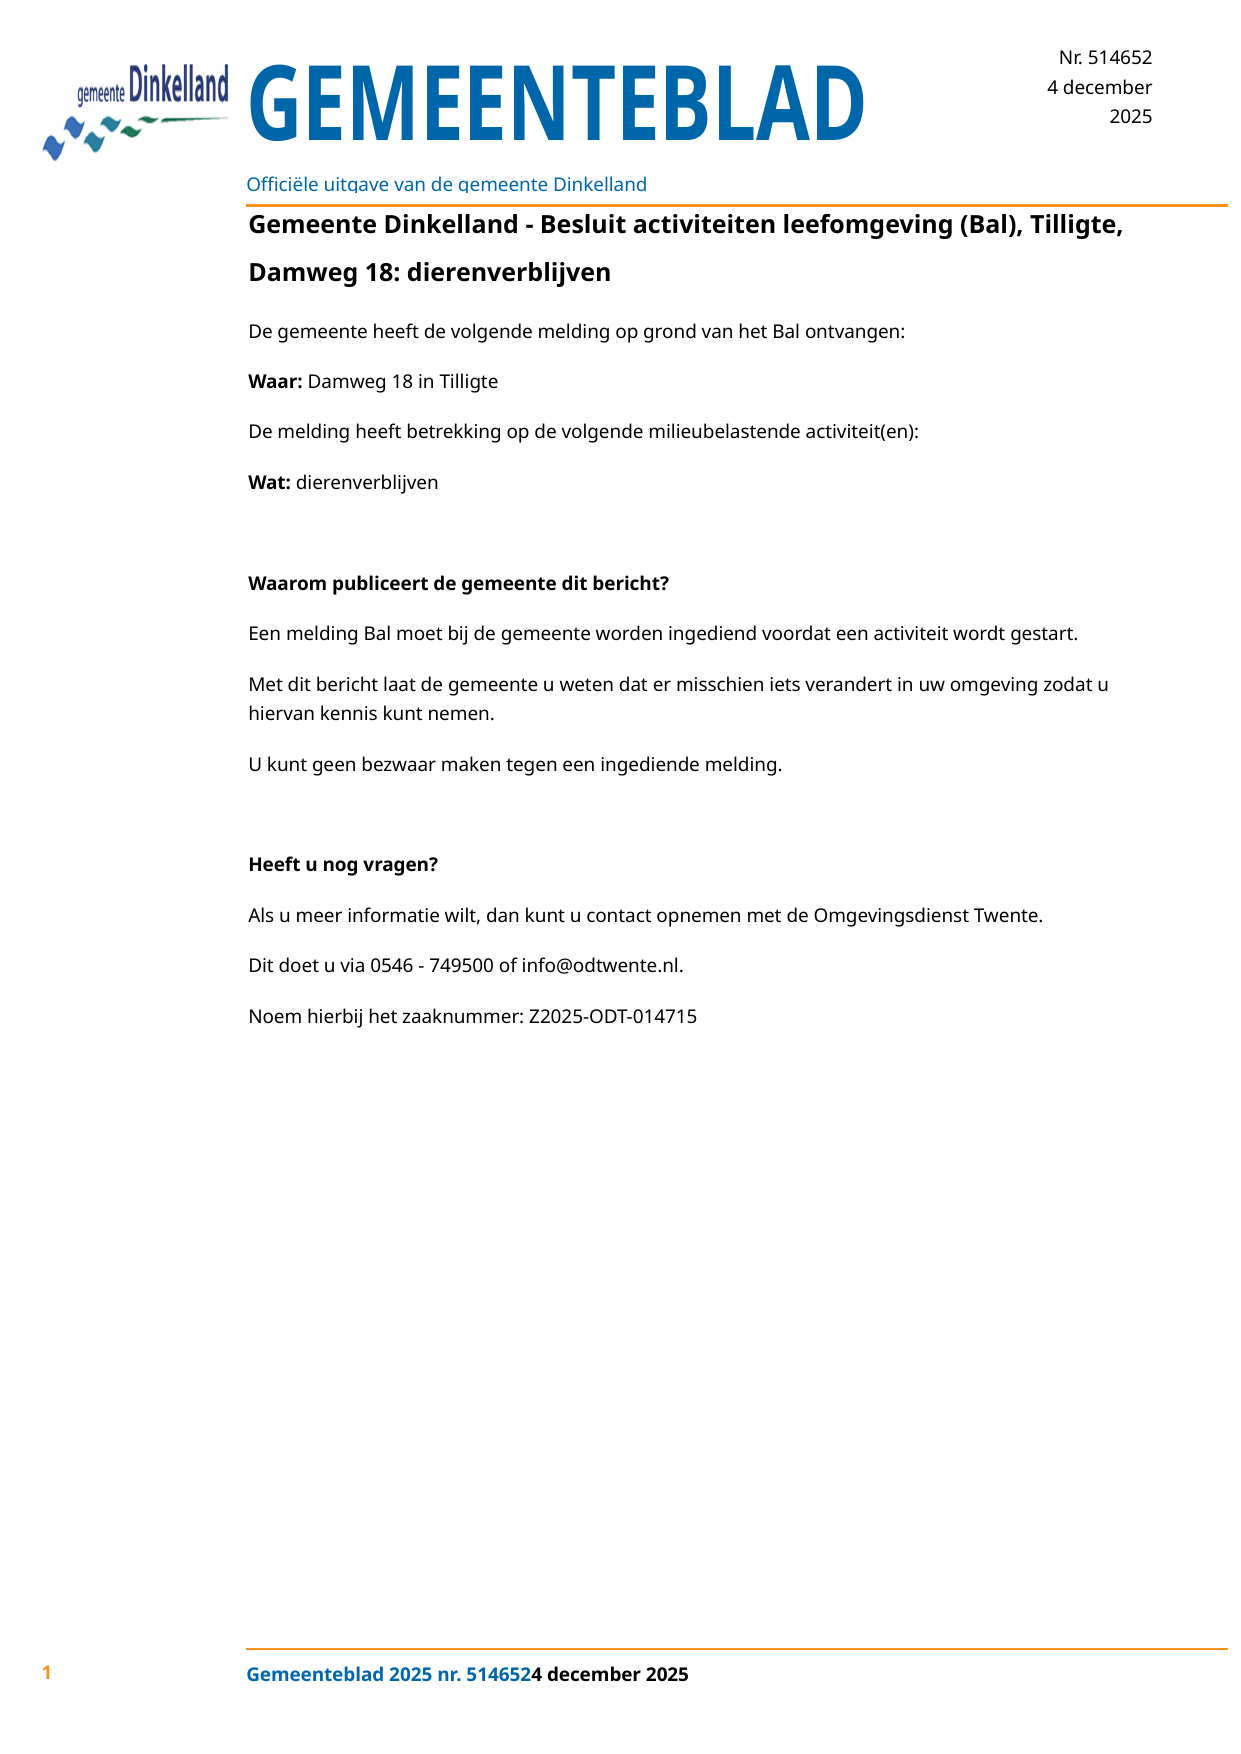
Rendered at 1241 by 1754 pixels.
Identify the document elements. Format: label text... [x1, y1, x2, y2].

text Waar: Damweg 18 in Tilligte [248, 368, 1152, 394]
text Noem hierbij het zaaknummer: Z2025-ODT-014715 [248, 1003, 1152, 1029]
text De gemeente heeft de volgende melding op grond van het Bal ontvangen: [248, 318, 1152, 344]
text Met dit bericht laat de gemeente u weten dat er misschien iets verandert in uw omgeving zodat u hiervan kennis kunt nemen. [248, 671, 1152, 726]
picture [41, 47, 231, 172]
text U kunt geen bezwaar maken tegen een ingediende melding. [248, 751, 1152, 777]
text Gemeente Dinkelland - Besluit activiteiten leefomgeving (Bal), Tilligte, Damweg 18: dierenverblijven [248, 207, 1152, 288]
text Dit doet u via 0546 - 749500 of info@odtwente.nl. [248, 952, 1152, 978]
text Heeft u nog vragen? [248, 852, 1152, 877]
text Wat: dierenverblijven [248, 469, 1152, 495]
text Een melding Bal moet bij de gemeente worden ingediend voordat een activiteit wordt gestart. [248, 620, 1152, 646]
text Waarom publiceert de gemeente dit bericht? [248, 570, 1152, 596]
text De melding heeft betrekking op de volgende milieubelastende activiteit(en): [248, 419, 1152, 444]
text Als u meer informatie wilt, dan kunt u contact opnemen met de Omgevingsdienst Twente. [248, 902, 1152, 928]
